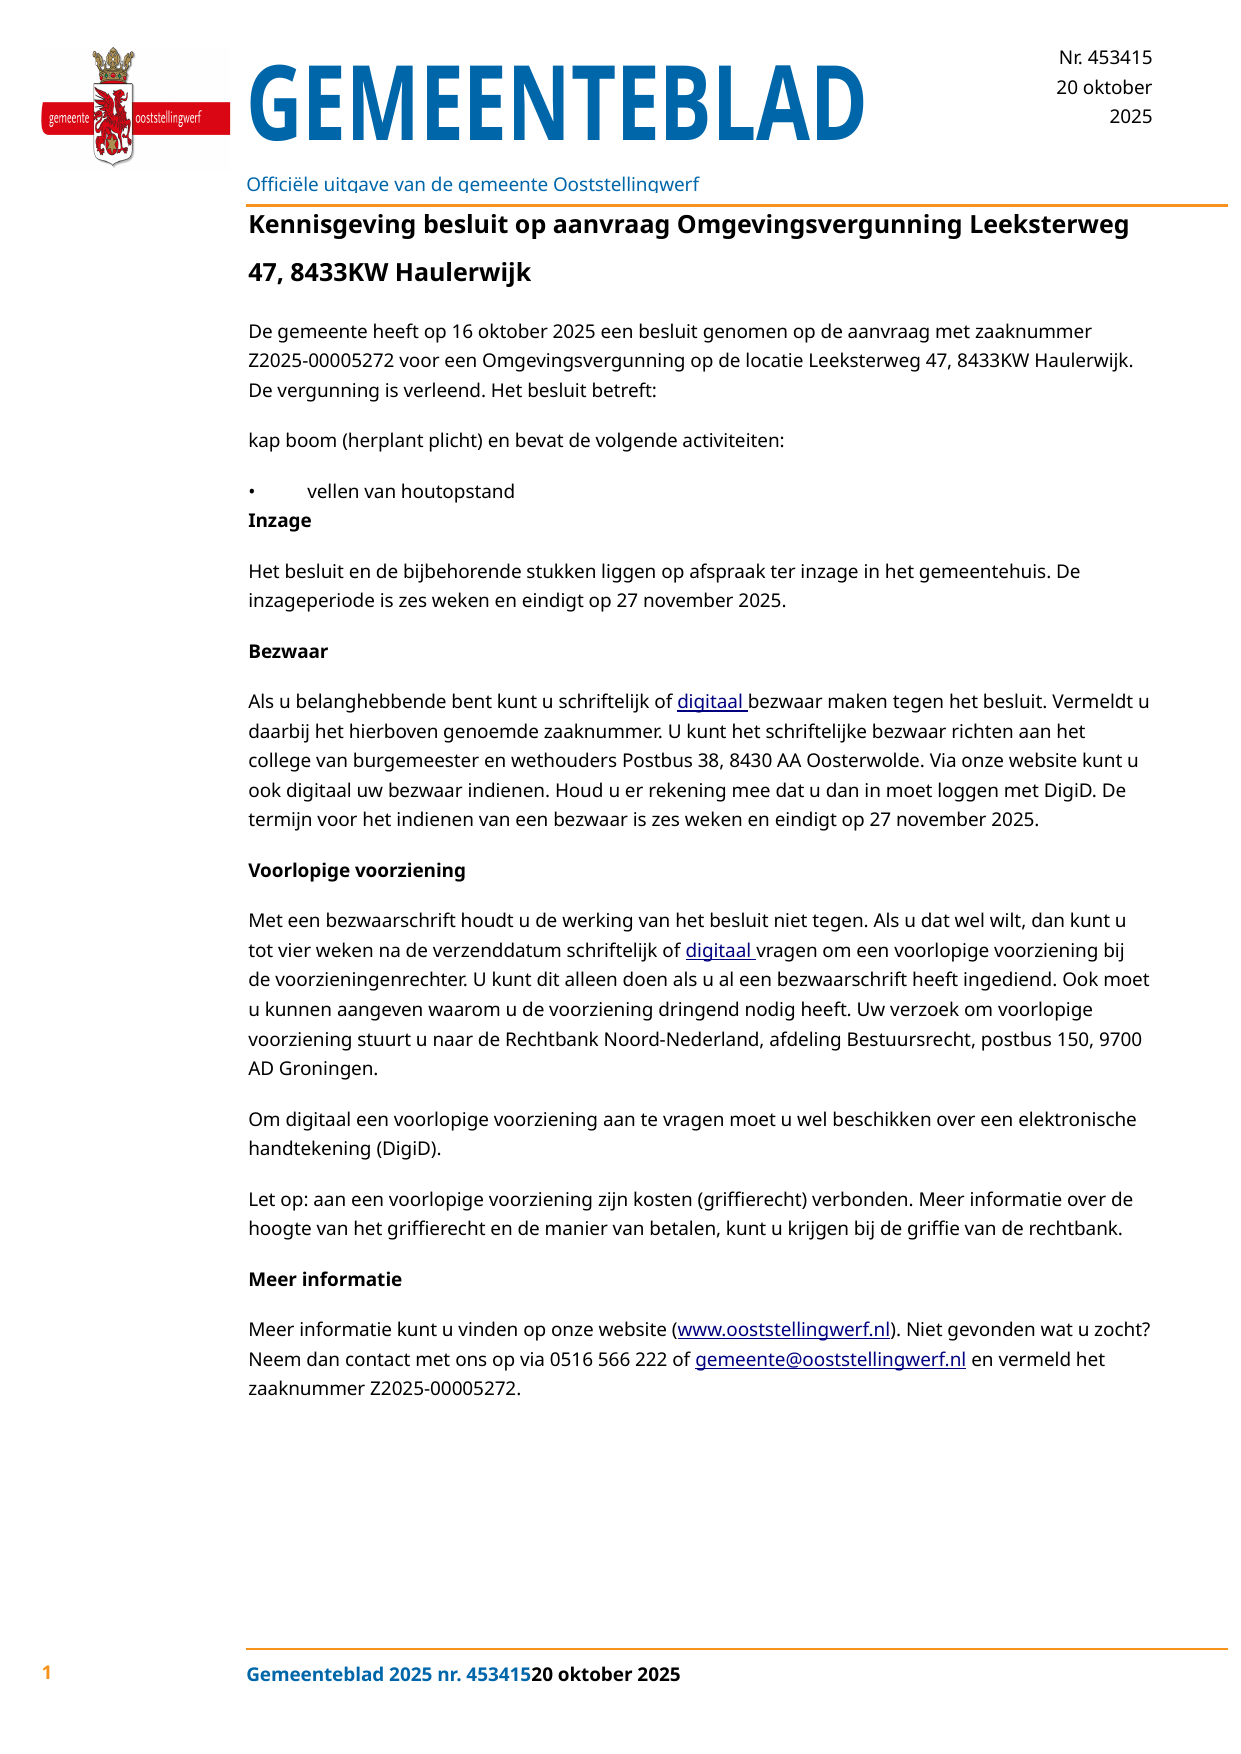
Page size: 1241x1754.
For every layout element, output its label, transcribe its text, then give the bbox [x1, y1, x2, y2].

text Om digitaal een voorlopige voorziening aan te vragen moet u wel beschikken over een elektronische handtekening (DigiD). [248, 1106, 1152, 1161]
text Bezwaar [248, 638, 1152, 664]
text Voorlopige voorziening [248, 857, 1152, 883]
text Het besluit en de bijbehorende stukken liggen op afspraak ter inzage in het gemeentehuis. De inzageperiode is zes weken en eindigt op 27 november 2025. [248, 558, 1152, 613]
text Meer informatie kunt u vinden op onze website (www.ooststellingwerf.nl). Niet gevonden wat u zocht? Neem dan contact met ons op via 0516 566 222 of gemeente@ooststellingwerf.nl en vermeld het zaaknummer Z2025-00005272. [248, 1316, 1152, 1401]
list vellen van houtopstand [248, 478, 1152, 504]
picture [41, 47, 231, 172]
text Meer informatie [248, 1266, 1152, 1292]
text Let op: aan een voorlopige voorziening zijn kosten (griffierecht) verbonden. Meer informatie over de hoogte van het griffierecht en de manier van betalen, kunt u krijgen bij de griffie van de rechtbank. [248, 1186, 1152, 1241]
text Als u belanghebbende bent kunt u schriftelijk of digitaal bezwaar maken tegen het besluit. Vermeldt u daarbij het hierboven genoemde zaaknummer. U kunt het schriftelijke bezwaar richten aan het college van burgemeester en wethouders Postbus 38, 8430 AA Oosterwolde. Via onze website kunt u ook digitaal uw bezwaar indienen. Houd u er rekening mee dat u dan in moet loggen met DigiD. De termijn voor het indienen van een bezwaar is zes weken en eindigt op 27 november 2025. [248, 688, 1152, 832]
text De gemeente heeft op 16 oktober 2025 een besluit genomen op de aanvraag met zaaknummer Z2025-00005272 voor een Omgevingsvergunning op de locatie Leeksterweg 47, 8433KW Haulerwijk. De vergunning is verleend. Het besluit betreft: [248, 318, 1152, 403]
text kap boom (herplant plicht) en bevat de volgende activiteiten: [248, 427, 1152, 453]
text Inzage [248, 507, 1152, 533]
text Met een bezwaarschrift houdt u de werking van het besluit niet tegen. Als u dat wel wilt, dan kunt u tot vier weken na de verzenddatum schriftelijk of digitaal vragen om een voorlopige voorziening bij de voorzieningenrechter. U kunt dit alleen doen als u al een bezwaarschrift heeft ingediend. Ook moet u kunnen aangeven waarom u de voorziening dringend nodig heeft. Uw verzoek om voorlopige voorziening stuurt u naar de Rechtbank Noord-Nederland, afdeling Bestuursrecht, postbus 150, 9700 AD Groningen. [248, 907, 1152, 1081]
text Kennisgeving besluit op aanvraag Omgevingsvergunning Leeksterweg 47, 8433KW Haulerwijk [248, 207, 1152, 288]
